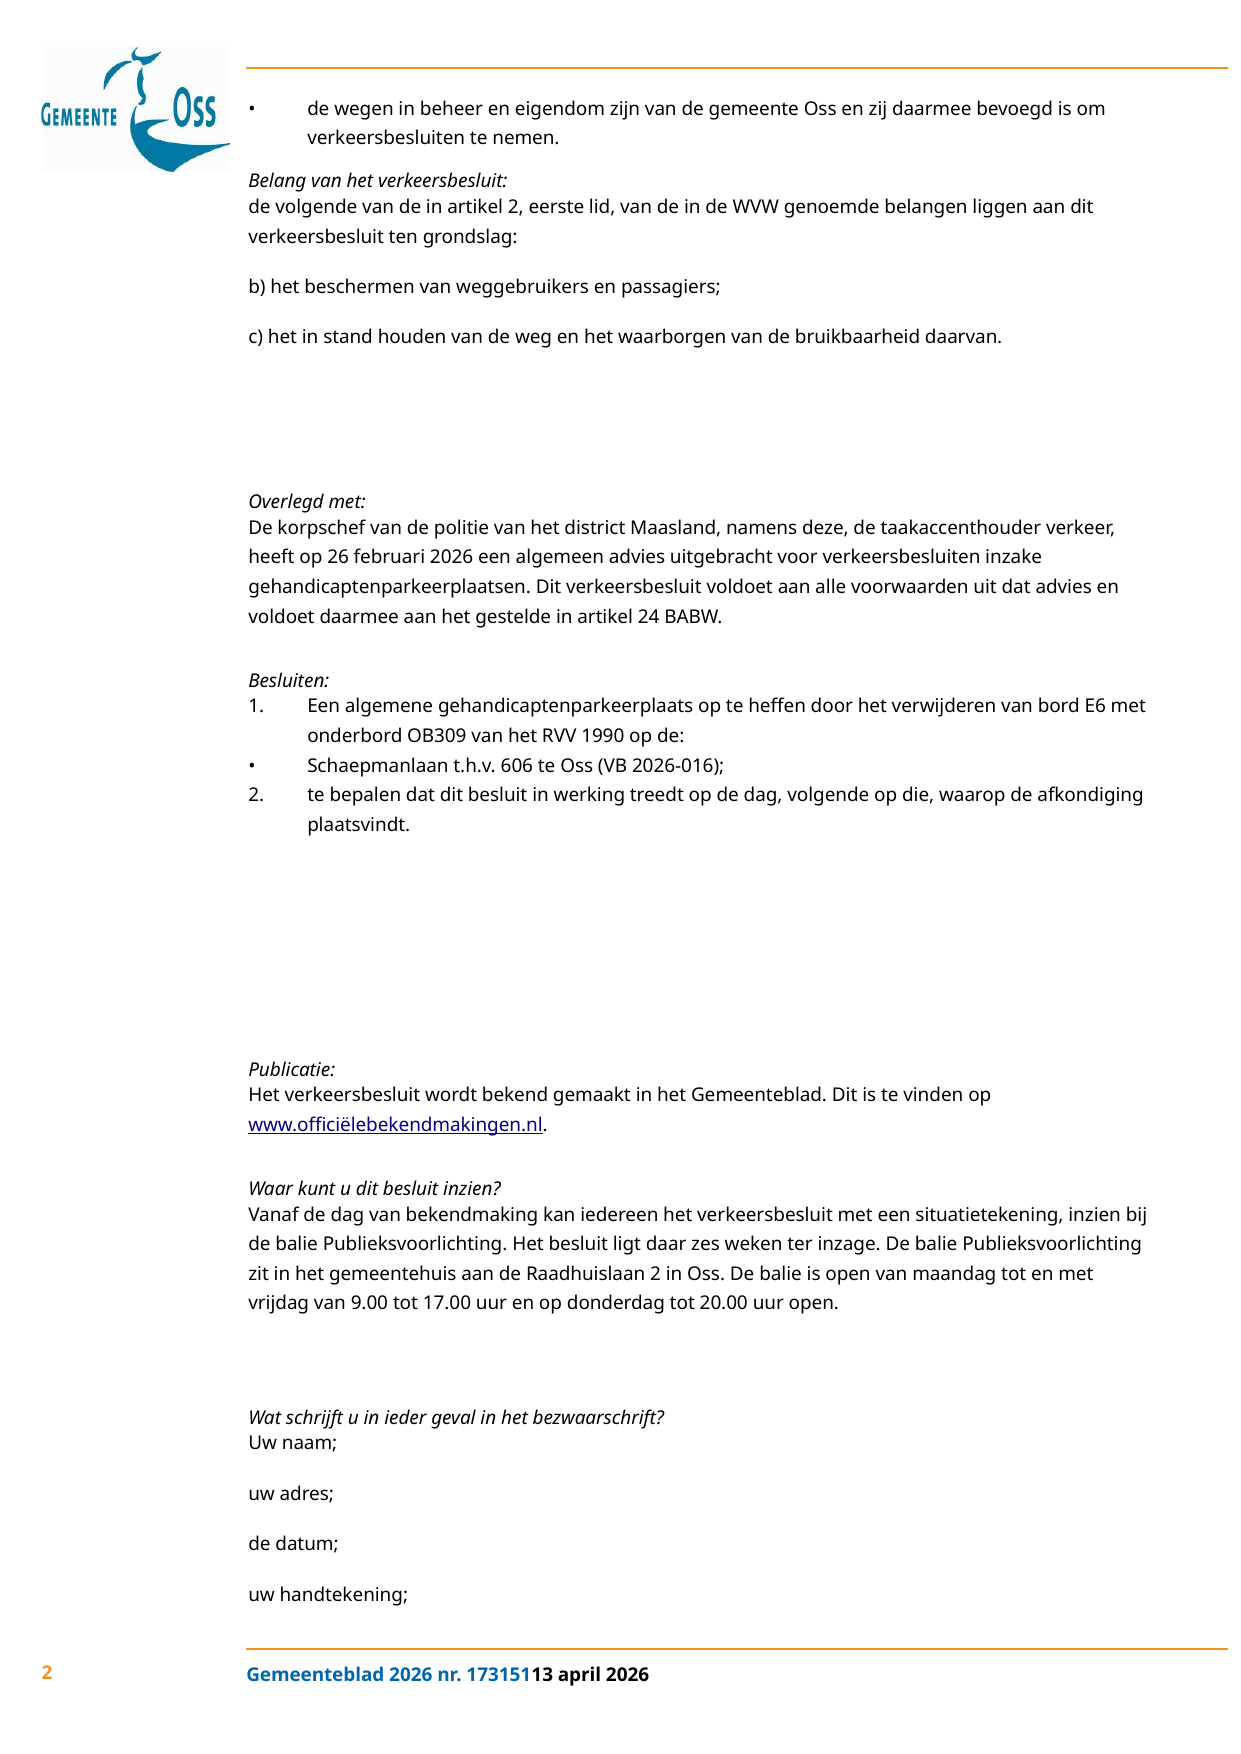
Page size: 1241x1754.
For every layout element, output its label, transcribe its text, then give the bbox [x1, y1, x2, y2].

text Waar kunt u dit besluit inzien? [248, 1175, 1152, 1201]
text Publicatie: [248, 1056, 1152, 1081]
list te bepalen dat dit besluit in werking treedt op de dag, volgende op die, waarop de afkondiging plaatsvindt. [248, 781, 1152, 837]
text c) het in stand houden van de weg en het waarborgen van de bruikbaarheid daarvan. [248, 324, 1152, 349]
list Schaepmanlaan t.h.v. 606 te Oss (VB 2026-016); [248, 752, 1152, 777]
text De korpschef van de politie van het district Maasland, namens deze, de taakaccenthouder verkeer, heeft op 26 februari 2026 een algemeen advies uitgebracht voor verkeersbesluiten inzake gehandicaptenparkeerplaatsen. Dit verkeersbesluit voldoet aan alle voorwaarden uit dat advies en voldoet daarmee aan het gestelde in artikel 24 BABW. [248, 514, 1152, 629]
text de volgende van de in artikel 2, eerste lid, van de in de WVW genoemde belangen liggen aan dit verkeersbesluit ten grondslag: [248, 193, 1152, 248]
text Belang van het verkeersbesluit: [248, 167, 1152, 193]
text Overlegd met: [248, 488, 1152, 514]
text Vanaf de dag van bekendmaking kan iedereen het verkeersbesluit met een situatietekening, inzien bij de balie Publieksvoorlichting. Het besluit ligt daar zes weken ter inzage. De balie Publieksvoorlichting zit in het gemeentehuis aan de Raadhuislaan 2 in Oss. De balie is open van maandag tot en met vrijdag van 9.00 tot 17.00 uur en op donderdag tot 20.00 uur open. [248, 1201, 1152, 1315]
text Uw naam; [248, 1429, 1152, 1455]
text Wat schrijft u in ieder geval in het bezwaarschrift? [248, 1404, 1152, 1429]
list de wegen in beheer en eigendom zijn van de gemeente Oss en zij daarmee bevoegd is om verkeersbesluiten te nemen. [248, 95, 1152, 150]
picture [41, 47, 231, 172]
text de datum; [248, 1530, 1152, 1556]
list Een algemene gehandicaptenparkeerplaats op te heffen door het verwijderen van bord E6 met onderbord OB309 van het RVV 1990 op de: [248, 693, 1152, 748]
text uw handtekening; [248, 1581, 1152, 1607]
text Besluiten: [248, 667, 1152, 693]
text Het verkeersbesluit wordt bekend gemaakt in het Gemeenteblad. Dit is te vinden op www.officiëlebekendmakingen.nl. [248, 1081, 1152, 1137]
text b) het beschermen van weggebruikers en passagiers; [248, 273, 1152, 299]
text uw adres; [248, 1480, 1152, 1506]
